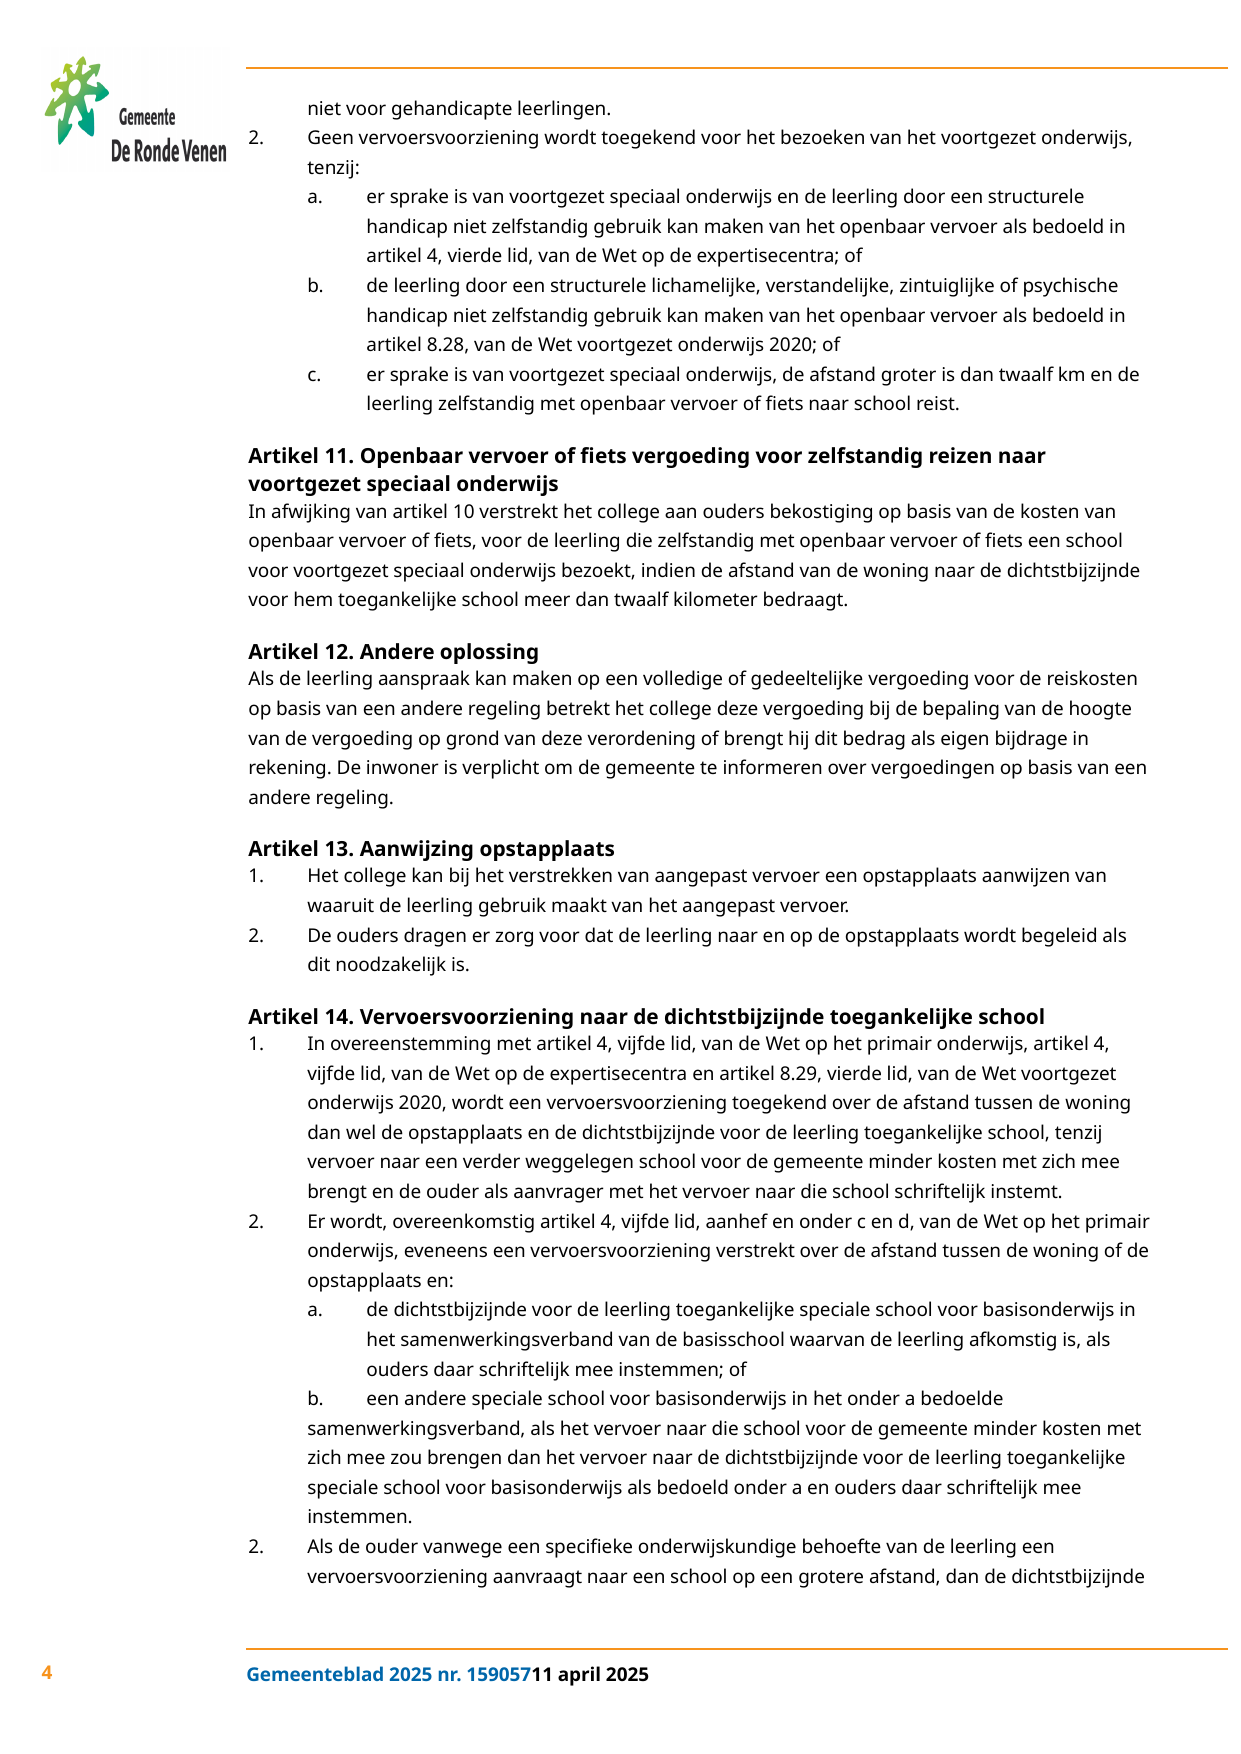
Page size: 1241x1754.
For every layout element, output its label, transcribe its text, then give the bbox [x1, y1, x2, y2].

text Artikel 14. Vervoersvoorziening naar de dichtstbijzijnde toegankelijke school [248, 1002, 1152, 1030]
list Als de ouder vanwege een specifieke onderwijskundige behoefte van de leerling een vervoersvoorziening aanvraagt naar een school op een grotere afstand, dan de dichtstbijzijnde [248, 1533, 1152, 1588]
text Artikel 12. Andere oplossing [248, 637, 1152, 666]
text In afwijking van artikel 10 verstrekt het college aan ouders bekostiging op basis van de kosten van openbaar vervoer of fiets, voor de leerling die zelfstandig met openbaar vervoer of fiets een school voor voortgezet speciaal onderwijs bezoekt, indien de afstand van de woning naar de dichtstbijzijnde voor hem toegankelijke school meer dan twaalf kilometer bedraagt. [248, 498, 1152, 612]
list Er wordt, overeenkomstig artikel 4, vijfde lid, aanhef en onder c en d, van de Wet op het primair onderwijs, eveneens een vervoersvoorziening verstrekt over de afstand tussen de woning of de opstapplaats en: [248, 1208, 1152, 1293]
list Geen vervoersvoorziening wordt toegekend voor het bezoeken van het voortgezet onderwijs, tenzij: [248, 124, 1152, 180]
text Artikel 13. Aanwijzing opstapplaats [248, 834, 1152, 863]
list In overeenstemming met artikel 4, vijfde lid, van de Wet op het primair onderwijs, artikel 4, vijfde lid, van de Wet op de expertisecentra en artikel 8.29, vierde lid, van de Wet voortgezet onderwijs 2020, wordt een vervoersvoorziening toegekend over de afstand tussen de woning dan wel de opstapplaats en de dichtstbijzijnde voor de leerling toegankelijke school, tenzij vervoer naar een verder weggelegen school voor de gemeente minder kosten met zich mee brengt en de ouder als aanvrager met het vervoer naar die school schriftelijk instemt. [248, 1030, 1152, 1204]
list er sprake is van voortgezet speciaal onderwijs en de leerling door een structurele handicap niet zelfstandig gebruik kan maken van het openbaar vervoer als bedoeld in artikel 4, vierde lid, van de Wet op de expertisecentra; of [307, 183, 1152, 268]
list er sprake is van voortgezet speciaal onderwijs, de afstand groter is dan twaalf km en de leerling zelfstandig met openbaar vervoer of fiets naar school reist. [307, 361, 1152, 416]
list de leerling door een structurele lichamelijke, verstandelijke, zintuiglijke of psychische handicap niet zelfstandig gebruik kan maken van het openbaar vervoer als bedoeld in artikel 8.28, van de Wet voortgezet onderwijs 2020; of [307, 272, 1152, 357]
list Het college kan bij het verstrekken van aangepast vervoer een opstapplaats aanwijzen van waaruit de leerling gebruik maakt van het aangepast vervoer. [248, 863, 1152, 918]
text Artikel 11. Openbaar vervoer of fiets vergoeding voor zelfstandig reizen naar voortgezet speciaal onderwijs [248, 441, 1152, 498]
list niet voor gehandicapte leerlingen. [248, 95, 1152, 121]
list de dichtstbijzijnde voor de leerling toegankelijke speciale school voor basisonderwijs in het samenwerkingsverband van de basisschool waarvan de leerling afkomstig is, als ouders daar schriftelijk mee instemmen; of [307, 1297, 1152, 1381]
list De ouders dragen er zorg voor dat de leerling naar en op de opstapplaats wordt begeleid als dit noodzakelijk is. [248, 922, 1152, 977]
picture [41, 47, 231, 172]
text Als de leerling aanspraak kan maken op een volledige of gedeeltelijke vergoeding voor de reiskosten op basis van een andere regeling betrekt het college deze vergoeding bij de bepaling van de hoogte van de vergoeding op grond van deze verordening of brengt hij dit bedrag als eigen bijdrage in rekening. De inwoner is verplicht om de gemeente te informeren over vergoedingen op basis van een andere regeling. [248, 666, 1152, 809]
list een andere speciale school voor basisonderwijs in het onder a bedoelde [307, 1385, 1152, 1411]
list samenwerkingsverband, als het vervoer naar die school voor de gemeente minder kosten met zich mee zou brengen dan het vervoer naar de dichtstbijzijnde voor de leerling toegankelijke speciale school voor basisonderwijs als bedoeld onder a en ouders daar schriftelijk mee instemmen. [248, 1415, 1152, 1529]
